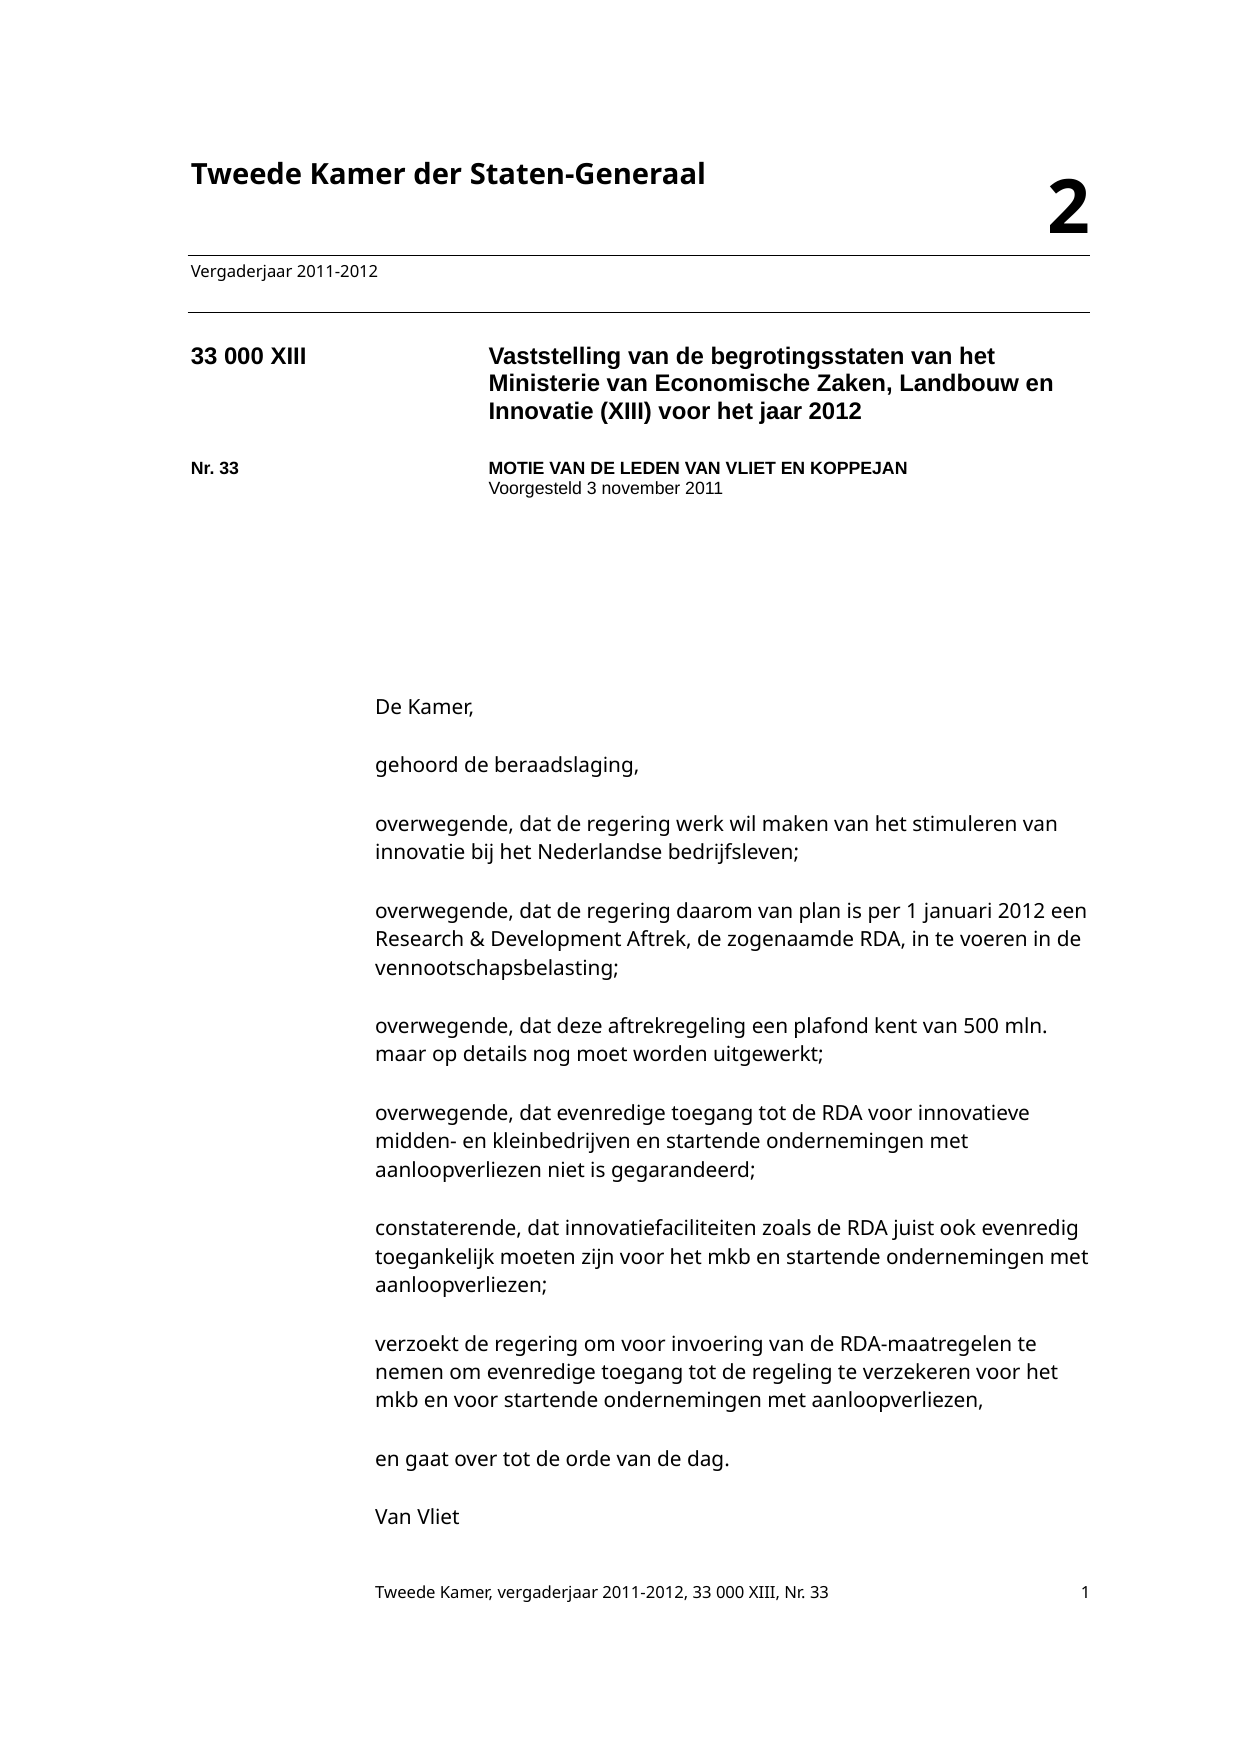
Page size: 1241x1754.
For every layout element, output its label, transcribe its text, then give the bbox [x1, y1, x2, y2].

text overwegende, dat deze aftrekregeling een plafond kent van 500 mln. maar op details nog moet worden uitgewerkt; [375, 1011, 1090, 1068]
table_cell [485, 313, 1090, 339]
text overwegende, dat de regering werk wil maken van het stimuleren van innovatie bij het Nederlandse bedrijfsleven; [375, 809, 1090, 866]
table_cell MOTIE VAN DE LEDEN VAN VLIET EN KOPPEJAN Voorgesteld 3 november 2011 [485, 455, 1090, 573]
table_cell [188, 313, 485, 339]
table_cell 33 000 XIII [188, 339, 485, 454]
text overwegende, dat de regering daarom van plan is per 1 januari 2012 een Research & Development Aftrek, de zogenaamde RDA, in te voeren in de vennootschapsbelasting; [375, 896, 1090, 981]
table_cell Nr. 33 [188, 455, 485, 573]
table_header 2 [910, 150, 1090, 255]
table_cell Vergaderjaar 2011-2012 [188, 256, 485, 312]
table_header Tweede Kamer der Staten-Generaal [188, 150, 909, 255]
text constaterende, dat innovatiefaciliteiten zoals de RDA juist ook evenredig toegankelijk moeten zijn voor het mkb en startende ondernemingen met aanloopverliezen; [375, 1213, 1090, 1299]
text en gaat over tot de orde van de dag. [375, 1444, 1090, 1472]
table_cell [485, 256, 1090, 312]
table_cell Vaststelling van de begrotingsstaten van het Ministerie van Economische Zaken, Landbouw en Innovatie (XIII) voor het jaar 2012 [485, 339, 1090, 454]
text overwegende, dat evenredige toegang tot de RDA voor innovatieve midden- en kleinbedrijven en startende ondernemingen met aanloopverliezen niet is gegarandeerd; [375, 1098, 1090, 1183]
text verzoekt de regering om voor invoering van de RDA-maatregelen te nemen om evenredige toegang tot de regeling te verzekeren voor het mkb en voor startende ondernemingen met aanloopverliezen, [375, 1329, 1090, 1414]
text De Kamer, [375, 692, 1090, 721]
text gehoord de beraadslaging, [375, 751, 1090, 779]
text Van Vliet [375, 1502, 1090, 1531]
